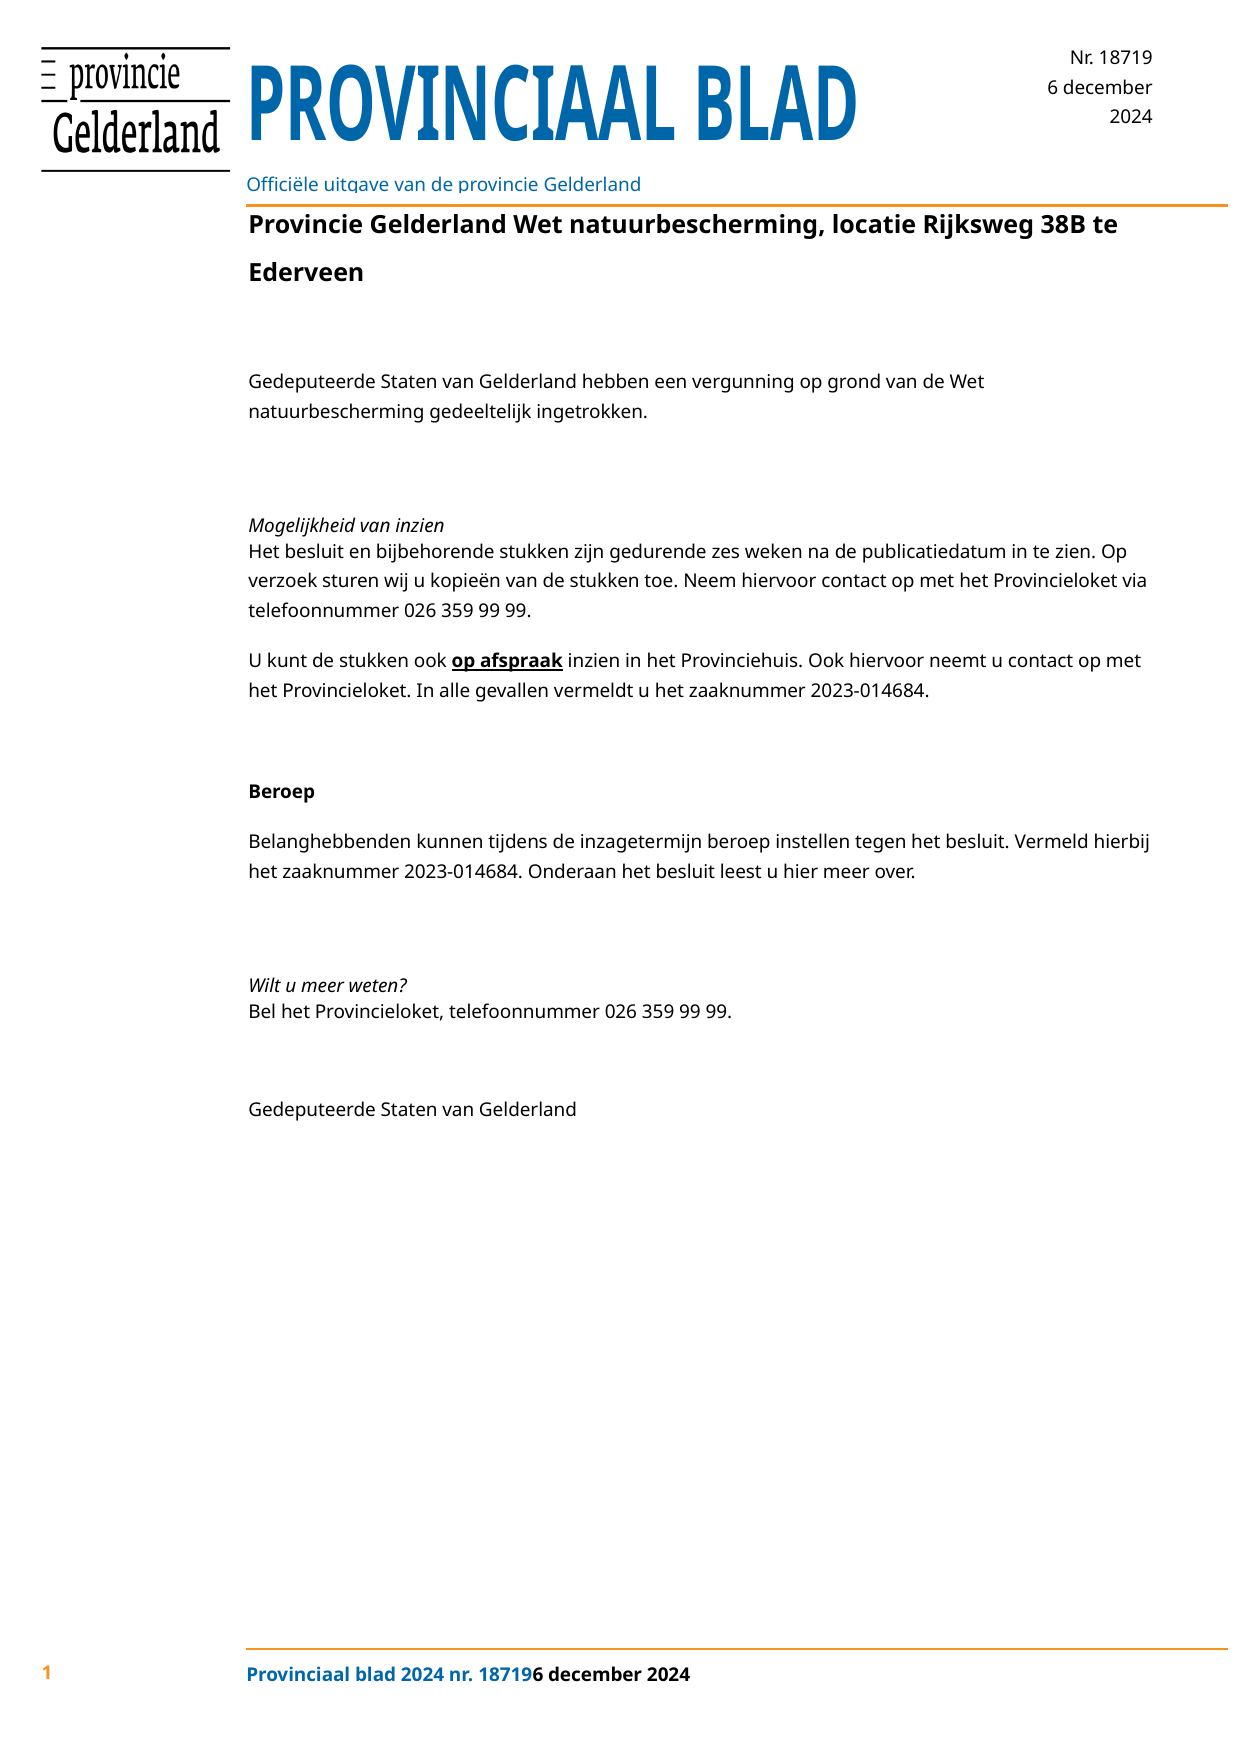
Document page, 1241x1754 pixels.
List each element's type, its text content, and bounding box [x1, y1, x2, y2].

text Gedeputeerde Staten van Gelderland hebben een vergunning op grond van de Wet natuurbescherming gedeeltelijk ingetrokken. [248, 368, 1152, 424]
text Gedeputeerde Staten van Gelderland [248, 1096, 1152, 1122]
text Wilt u meer weten? [248, 972, 1152, 998]
text Bel het Provincieloket, telefoonnummer 026 359 99 99. [248, 998, 1152, 1024]
text U kunt de stukken ook op afspraak inzien in het Provinciehuis. Ook hiervoor neemt u contact op met het Provincieloket. In alle gevallen vermeldt u het zaaknummer 2023-014684. [248, 648, 1152, 703]
text Belanghebbenden kunnen tijdens de inzagetermijn beroep instellen tegen het besluit. Vermeld hierbij het zaaknummer 2023-014684. Onderaan het besluit leest u hier meer over. [248, 828, 1152, 884]
text Het besluit en bijbehorende stukken zijn gedurende zes weken na de publicatiedatum in te zien. Op verzoek sturen wij u kopieën van de stukken toe. Neem hiervoor contact op met het Provincieloket via telefoonnummer 026 359 99 99. [248, 538, 1152, 623]
text Mogelijkheid van inzien [248, 512, 1152, 538]
text Provincie Gelderland Wet natuurbescherming, locatie Rijksweg 38B te Ederveen [248, 207, 1152, 288]
text Beroep [248, 778, 1152, 804]
picture [41, 47, 231, 172]
